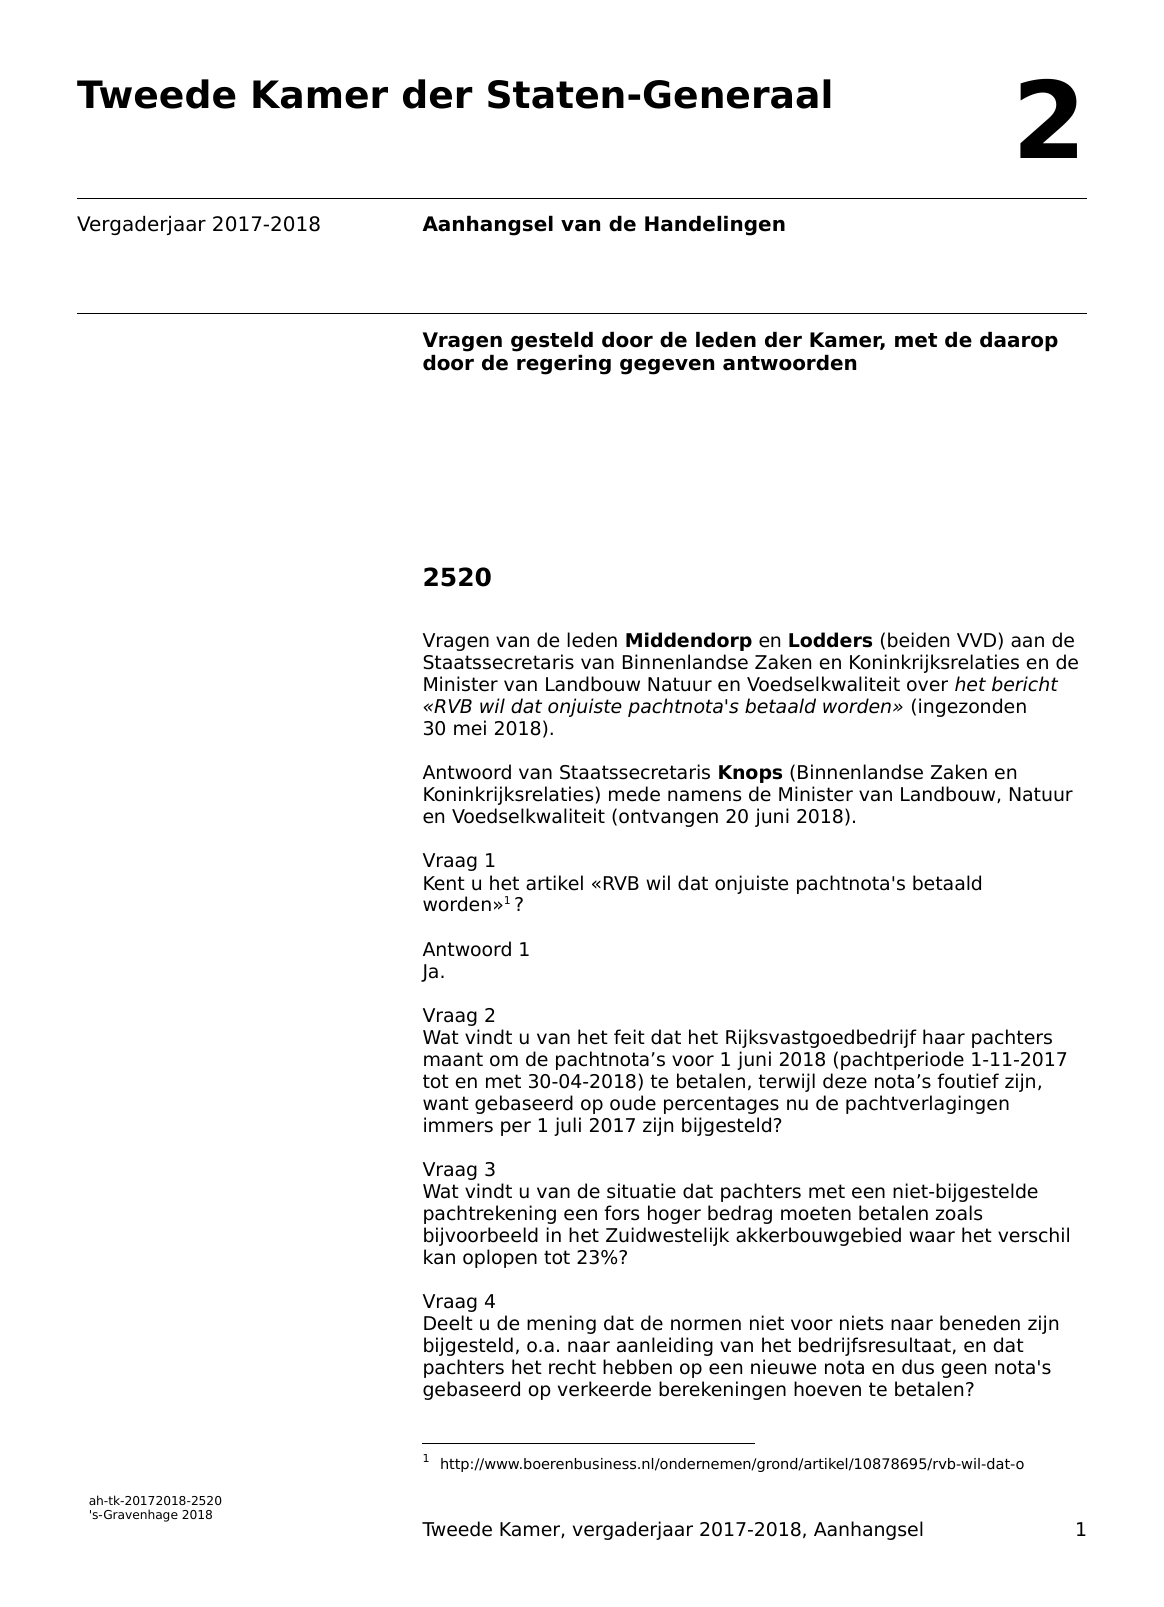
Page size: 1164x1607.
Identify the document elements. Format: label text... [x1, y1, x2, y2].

text 's-Gravenhage 2018 [88, 1508, 323, 1522]
table_cell Vragen gesteld door de leden der Kamer, met de daarop door de regering gegeven antwoorden [422, 314, 1087, 375]
text Vraag 2 [422, 1005, 1087, 1027]
text Antwoord van Staatssecretaris Knops (Binnenlandse Zaken en Koninkrijksrelaties) mede namens de Minister van Landbouw, Natuur en Voedselkwaliteit (ontvangen 20 juni 2018). [422, 762, 1087, 828]
text 2520 [422, 563, 1087, 592]
text Kent u het artikel «RVB wil dat onjuiste pachtnota's betaald worden»? [422, 872, 1087, 916]
text Antwoord 1 [422, 938, 1087, 961]
text Wat vindt u van het feit dat het Rijksvastgoedbedrijf haar pachters maant om de pachtnota’s voor 1 juni 2018 (pachtperiode 1-11-2017 tot en met 30-04-2018) te betalen, terwijl deze nota’s foutief zijn, want gebaseerd op oude percentages nu de pachtverlagingen immers per 1 juli 2017 zijn bijgesteld? [422, 1027, 1087, 1137]
text http://www.boerenbusiness.nl/ondernemen/grond/artikel/10878695/rvb-wil-dat-o [422, 1452, 1087, 1474]
text Wat vindt u van de situatie dat pachters met een niet-bijgestelde pachtrekening een fors hoger bedrag moeten betalen zoals bijvoorbeeld in het Zuidwestelijk akkerbouwgebied waar het verschil kan oplopen tot 23%? [422, 1181, 1087, 1269]
table_cell Aanhangsel van de Handelingen [422, 199, 1087, 313]
text Vragen van de leden Middendorp en Lodders (beiden VVD) aan de Staatssecretaris van Binnenlandse Zaken en Koninkrijksrelaties en de Minister van Landbouw Natuur en Voedselkwaliteit over het bericht «RVB wil dat onjuiste pachtnota's betaald worden» (ingezonden 30 mei 2018). [422, 630, 1087, 740]
table_cell [77, 314, 422, 375]
table_cell Vergaderjaar 2017-2018 [77, 199, 422, 313]
text Vraag 3 [422, 1159, 1087, 1181]
table_header Tweede Kamer der Staten-Generaal [77, 59, 886, 198]
text Ja. [422, 961, 1087, 982]
text ah-tk-20172018-2520 [88, 1494, 323, 1508]
table_header 2 [886, 59, 1087, 198]
text Vraag 4 [422, 1291, 1087, 1313]
text Deelt u de mening dat de normen niet voor niets naar beneden zijn bijgesteld, o.a. naar aanleiding van het bedrijfsresultaat, en dat pachters het recht hebben op een nieuwe nota en dus geen nota's gebaseerd op verkeerde berekeningen hoeven te betalen? [422, 1313, 1087, 1401]
text Vraag 1 [422, 850, 1087, 872]
